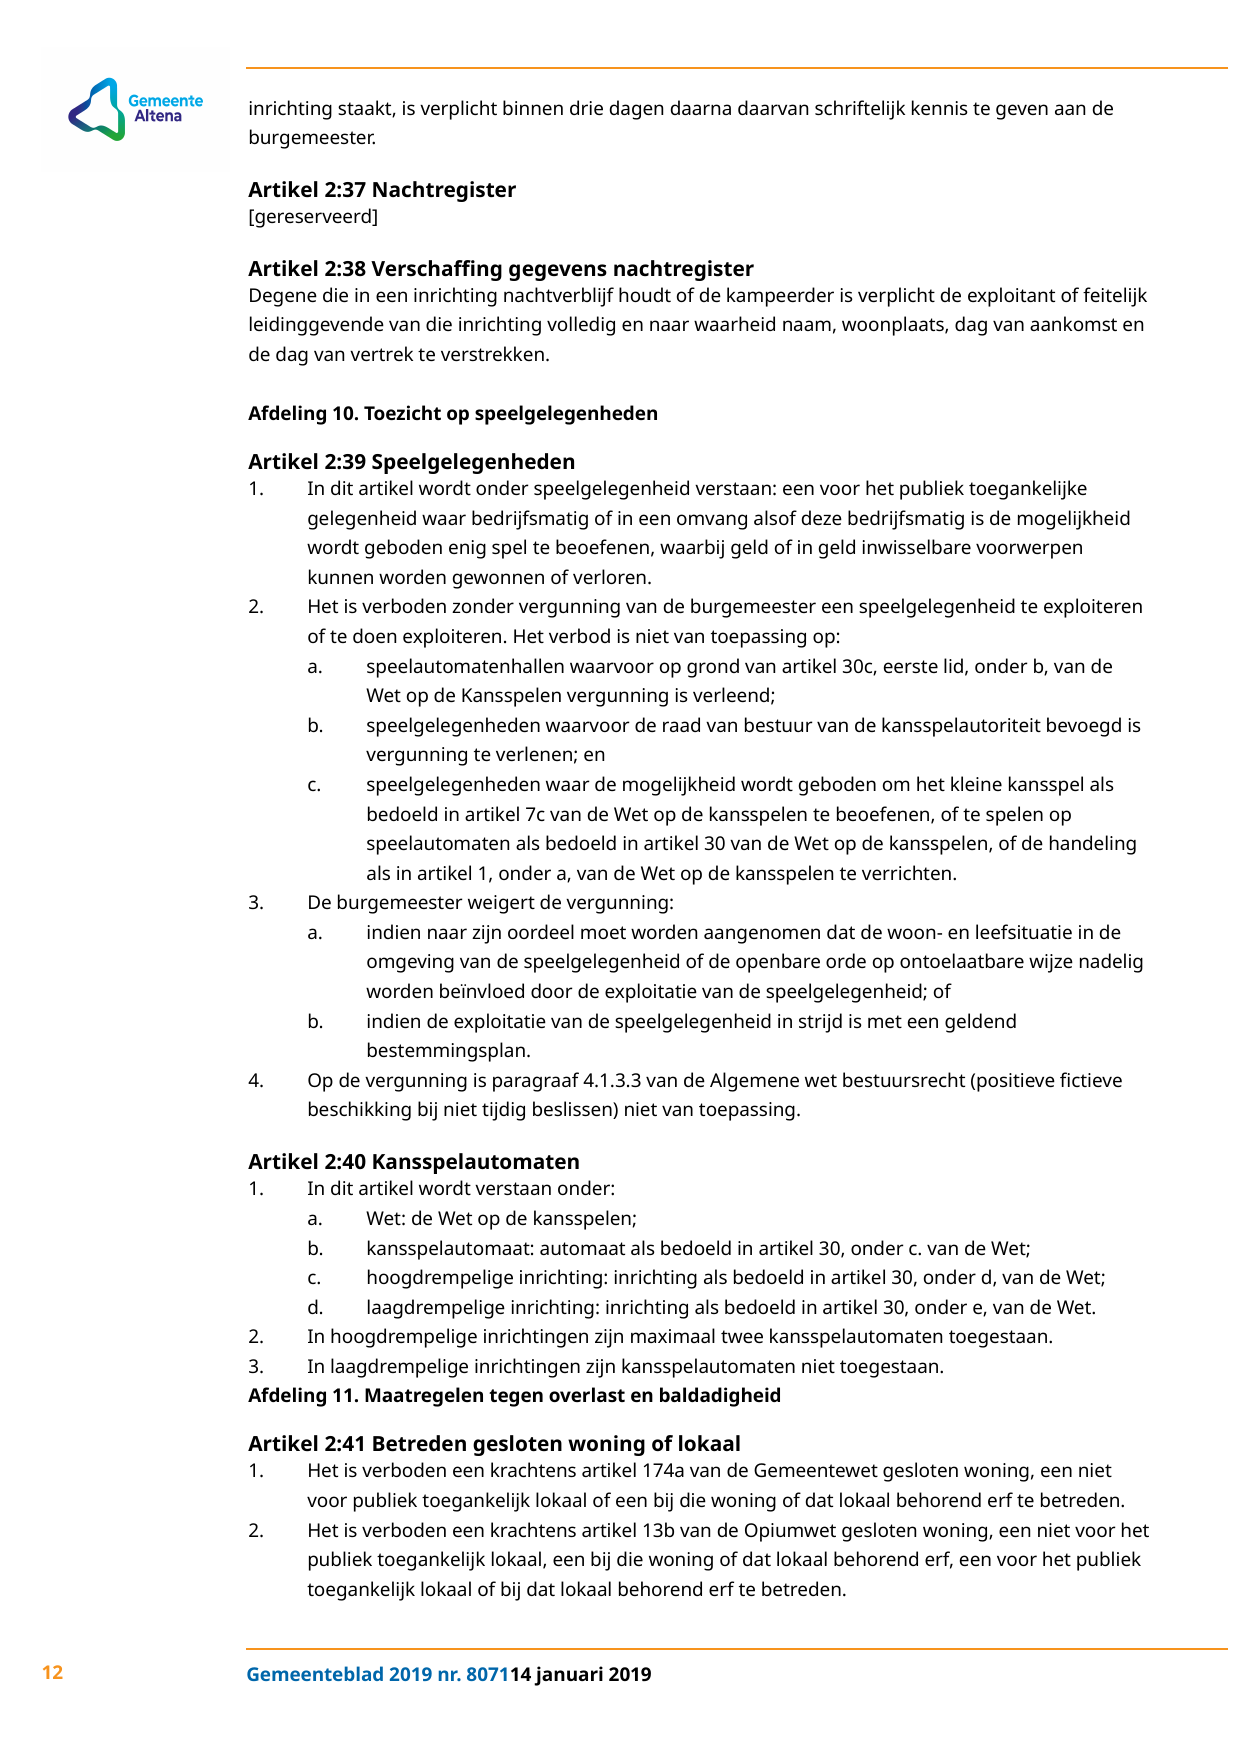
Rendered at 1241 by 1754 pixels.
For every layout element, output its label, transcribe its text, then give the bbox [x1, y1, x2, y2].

list Het is verboden een krachtens artikel 13b van de Opiumwet gesloten woning, een niet voor het publiek toegankelijk lokaal, een bij die woning of dat lokaal behorend erf, een voor het publiek toegankelijk lokaal of bij dat lokaal behorend erf te betreden. [248, 1517, 1152, 1602]
list indien naar zijn oordeel moet worden aangenomen dat de woon- en leefsituatie in de omgeving van de speelgelegenheid of de openbare orde op ontoelaatbare wijze nadelig worden beïnvloed door de exploitatie van de speelgelegenheid; of [307, 919, 1152, 1004]
text Artikel 2:39 Speelgelegenheden [248, 447, 1152, 475]
list In dit artikel wordt verstaan onder: [248, 1176, 1152, 1201]
text Artikel 2:41 Betreden gesloten woning of lokaal [248, 1429, 1152, 1458]
list speelgelegenheden waarvoor de raad van bestuur van de kansspelautoriteit bevoegd is vergunning te verlenen; en [307, 712, 1152, 767]
text Afdeling 11. Maatregelen tegen overlast en baldadigheid [248, 1383, 1152, 1408]
text Artikel 2:38 Verschaffing gegevens nachtregister [248, 254, 1152, 282]
list laagdrempelige inrichting: inrichting als bedoeld in artikel 30, onder e, van de Wet. [307, 1294, 1152, 1319]
list Op de vergunning is paragraaf 4.1.3.3 van de Algemene wet bestuursrecht (positieve fictieve beschikking bij niet tijdig beslissen) niet van toepassing. [248, 1067, 1152, 1122]
list hoogdrempelige inrichting: inrichting als bedoeld in artikel 30, onder d, van de Wet; [307, 1264, 1152, 1290]
text Artikel 2:40 Kansspelautomaten [248, 1147, 1152, 1176]
list speelgelegenheden waar de mogelijkheid wordt geboden om het kleine kansspel als bedoeld in artikel 7c van de Wet op de kansspelen te beoefenen, of te spelen op speelautomaten als bedoeld in artikel 30 van de Wet op de kansspelen, of de handeling als in artikel 1, onder a, van de Wet op de kansspelen te verrichten. [307, 771, 1152, 886]
list In hoogdrempelige inrichtingen zijn maximaal twee kansspelautomaten toegestaan. [248, 1323, 1152, 1349]
text inrichting staakt, is verplicht binnen drie dagen daarna daarvan schriftelijk kennis te geven aan de burgemeester. [248, 95, 1152, 150]
list In dit artikel wordt onder speelgelegenheid verstaan: een voor het publiek toegankelijke gelegenheid waar bedrijfsmatig of in een omvang alsof deze bedrijfsmatig is de mogelijkheid wordt geboden enig spel te beoefenen, waarbij geld of in geld inwisselbare voorwerpen kunnen worden gewonnen of verloren. [248, 475, 1152, 590]
picture [41, 47, 231, 172]
list In laagdrempelige inrichtingen zijn kansspelautomaten niet toegestaan. [248, 1353, 1152, 1379]
text Artikel 2:37 Nachtregister [248, 175, 1152, 203]
list speelautomatenhallen waarvoor op grond van artikel 30c, eerste lid, onder b, van de Wet op de Kansspelen vergunning is verleend; [307, 653, 1152, 708]
list Het is verboden een krachtens artikel 174a van de Gemeentewet gesloten woning, een niet voor publiek toegankelijk lokaal of een bij die woning of dat lokaal behorend erf te betreden. [248, 1458, 1152, 1513]
list kansspelautomaat: automaat als bedoeld in artikel 30, onder c. van de Wet; [307, 1235, 1152, 1260]
text [gereserveerd] [248, 203, 1152, 229]
text Degene die in een inrichting nachtverblijf houdt of de kampeerder is verplicht de exploitant of feitelijk leidinggevende van die inrichting volledig en naar waarheid naam, woonplaats, dag van aankomst en de dag van vertrek te verstrekken. [248, 282, 1152, 367]
list Het is verboden zonder vergunning van de burgemeester een speelgelegenheid te exploiteren of te doen exploiteren. Het verbod is niet van toepassing op: [248, 594, 1152, 649]
text Afdeling 10. Toezicht op speelgelegenheden [248, 400, 1152, 426]
list indien de exploitatie van de speelgelegenheid in strijd is met een geldend bestemmingsplan. [307, 1008, 1152, 1063]
list Wet: de Wet op de kansspelen; [307, 1205, 1152, 1231]
list De burgemeester weigert de vergunning: [248, 889, 1152, 915]
